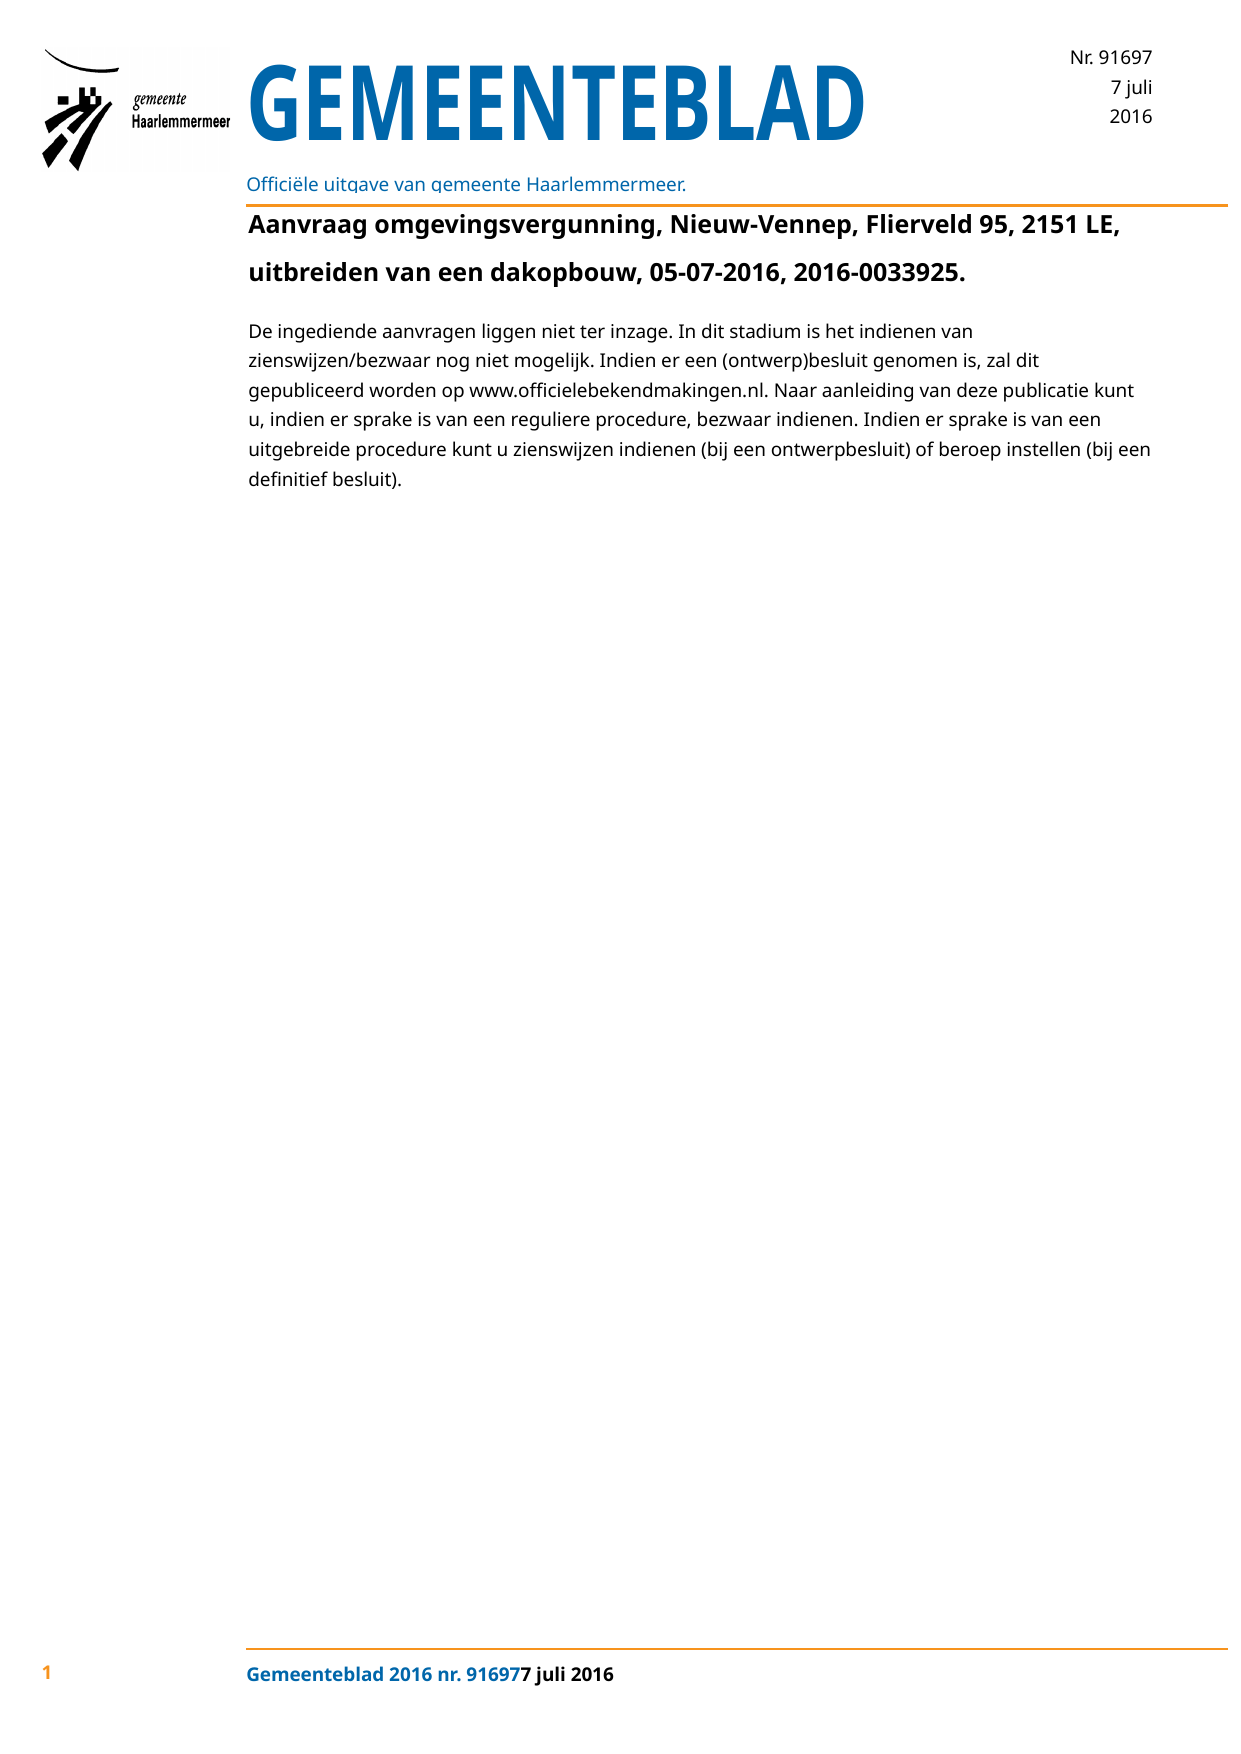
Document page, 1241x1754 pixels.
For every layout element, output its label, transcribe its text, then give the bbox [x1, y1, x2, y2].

text Aanvraag omgevingsvergunning, Nieuw-Vennep, Flierveld 95, 2151 LE, uitbreiden van een dakopbouw, 05-07-2016, 2016-0033925. [248, 207, 1152, 288]
text De ingediende aanvragen liggen niet ter inzage. In dit stadium is het indienen van zienswijzen/bezwaar nog niet mogelijk. Indien er een (ontwerp)besluit genomen is, zal dit gepubliceerd worden op www.officielebekendmakingen.nl. Naar aanleiding van deze publicatie kunt u, indien er sprake is van een reguliere procedure, bezwaar indienen. Indien er sprake is van een uitgebreide procedure kunt u zienswijzen indienen (bij een ontwerpbesluit) of beroep instellen (bij een definitief besluit). [248, 318, 1152, 492]
picture [41, 47, 231, 172]
